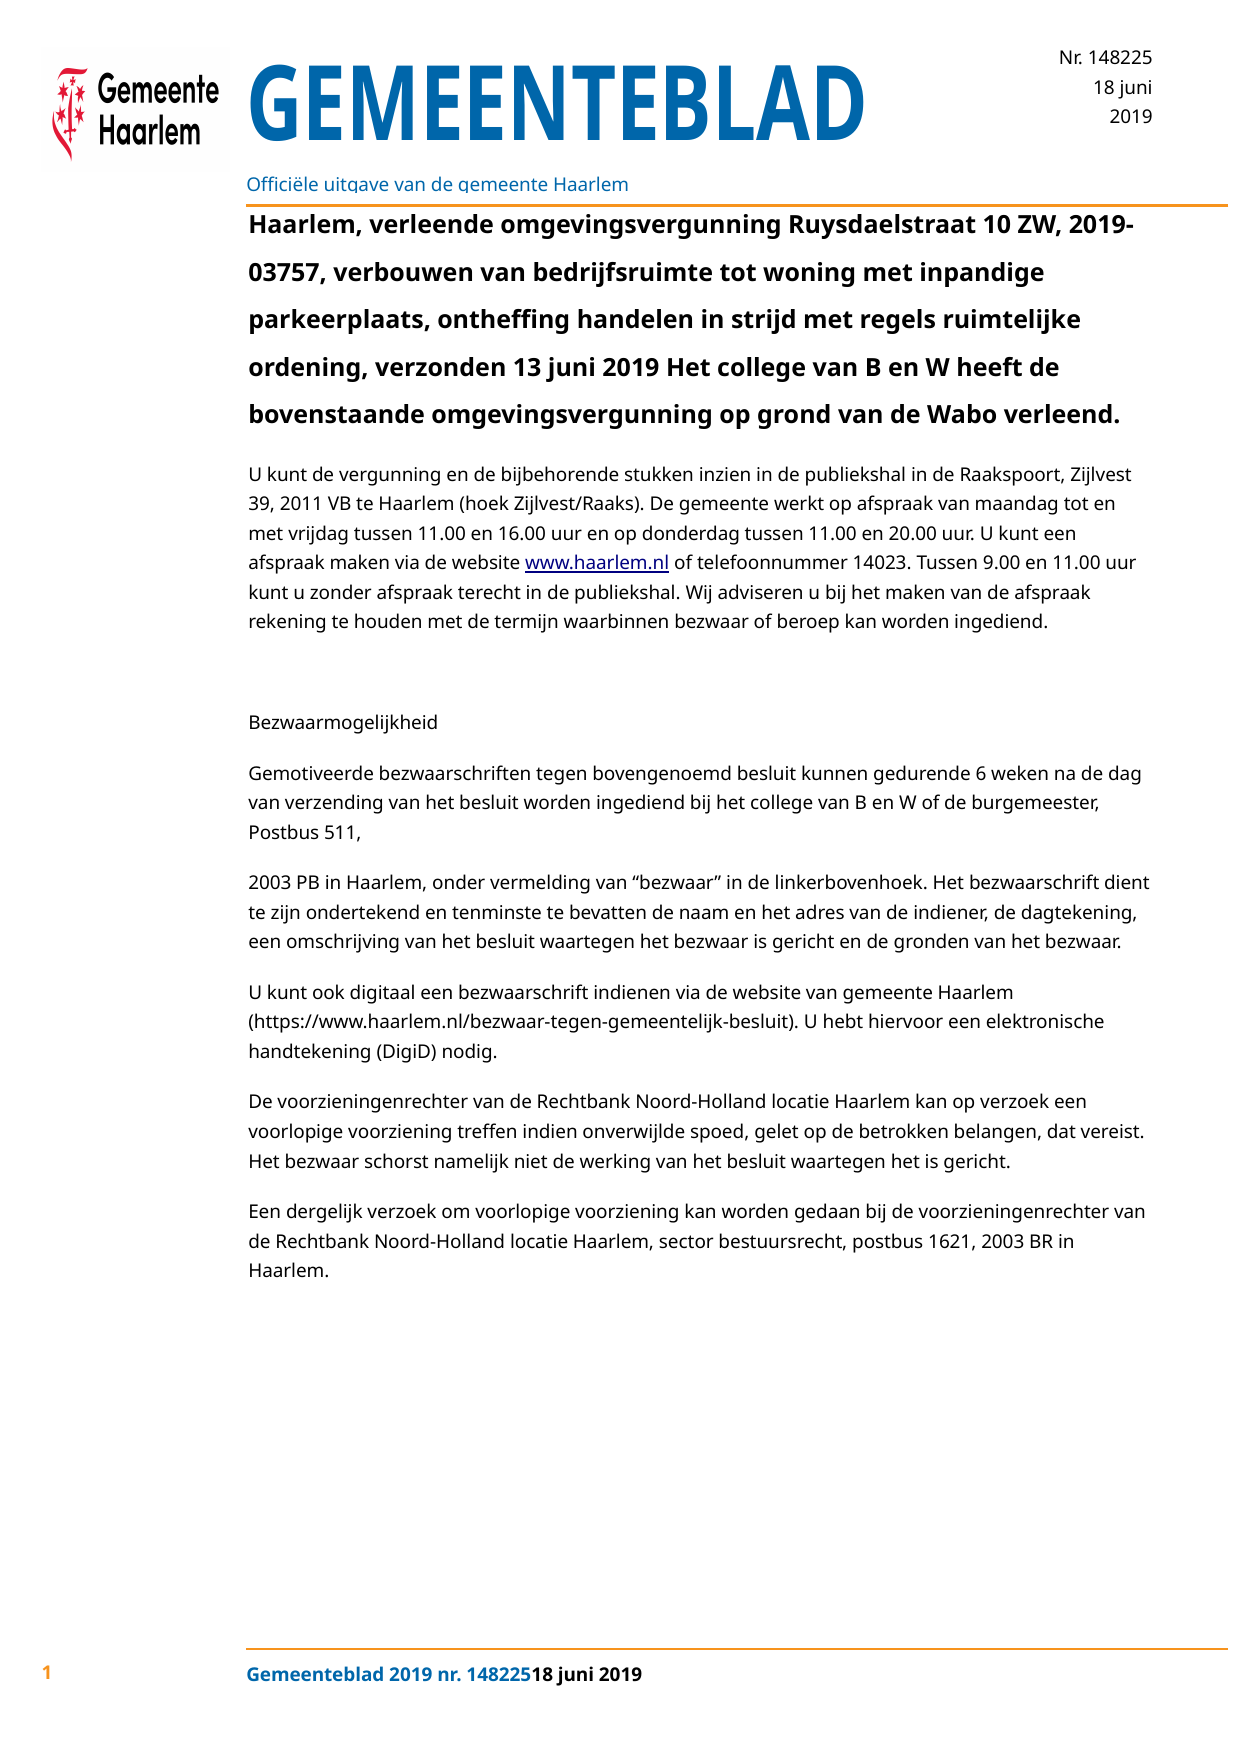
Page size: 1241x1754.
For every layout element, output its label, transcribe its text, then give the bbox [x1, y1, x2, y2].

text U kunt de vergunning en de bijbehorende stukken inzien in de publiekshal in de Raakspoort, Zijlvest 39, 2011 VB te Haarlem (hoek Zijlvest/Raaks). De gemeente werkt op afspraak van maandag tot en met vrijdag tussen 11.00 en 16.00 uur en op donderdag tussen 11.00 en 20.00 uur. U kunt een afspraak maken via de website www.haarlem.nl of telefoonnummer 14023. Tussen 9.00 en 11.00 uur kunt u zonder afspraak terecht in de publiekshal. Wij adviseren u bij het maken van de afspraak rekening te houden met de termijn waarbinnen bezwaar of beroep kan worden ingediend. [248, 461, 1152, 634]
text U kunt ook digitaal een bezwaarschrift indienen via de website van gemeente Haarlem (https://www.haarlem.nl/bezwaar-tegen-gemeentelijk-besluit). U hebt hiervoor een elektronische handtekening (DigiD) nodig. [248, 979, 1152, 1064]
text 2003 PB in Haarlem, onder vermelding van “bezwaar” in de linkerbovenhoek. Het bezwaarschrift dient te zijn ondertekend en tenminste te bevatten de naam en het adres van de indiener, de dagtekening, een omschrijving van het besluit waartegen het bezwaar is gericht en de gronden van het bezwaar. [248, 869, 1152, 954]
text Haarlem, verleende omgevingsvergunning Ruysdaelstraat 10 ZW, 2019-03757, verbouwen van bedrijfsruimte tot woning met inpandige parkeerplaats, ontheffing handelen in strijd met regels ruimtelijke ordening, verzonden 13 juni 2019 Het college van B en W heeft de bovenstaande omgevingsvergunning op grond van de Wabo verleend. [248, 207, 1152, 431]
picture [41, 47, 231, 172]
text De voorzieningenrechter van de Rechtbank Noord-Holland locatie Haarlem kan op verzoek een voorlopige voorziening treffen indien onverwijlde spoed, gelet op de betrokken belangen, dat vereist. Het bezwaar schorst namelijk niet de werking van het besluit waartegen het is gericht. [248, 1089, 1152, 1173]
text Gemotiveerde bezwaarschriften tegen bovengenoemd besluit kunnen gedurende 6 weken na de dag van verzending van het besluit worden ingediend bij het college van B en W of de burgemeester, Postbus 511, [248, 760, 1152, 845]
text Een dergelijk verzoek om voorlopige voorziening kan worden gedaan bij de voorzieningenrechter van de Rechtbank Noord-Holland locatie Haarlem, sector bestuursrecht, postbus 1621, 2003 BR in Haarlem. [248, 1198, 1152, 1283]
text Bezwaarmogelijkheid [248, 709, 1152, 735]
